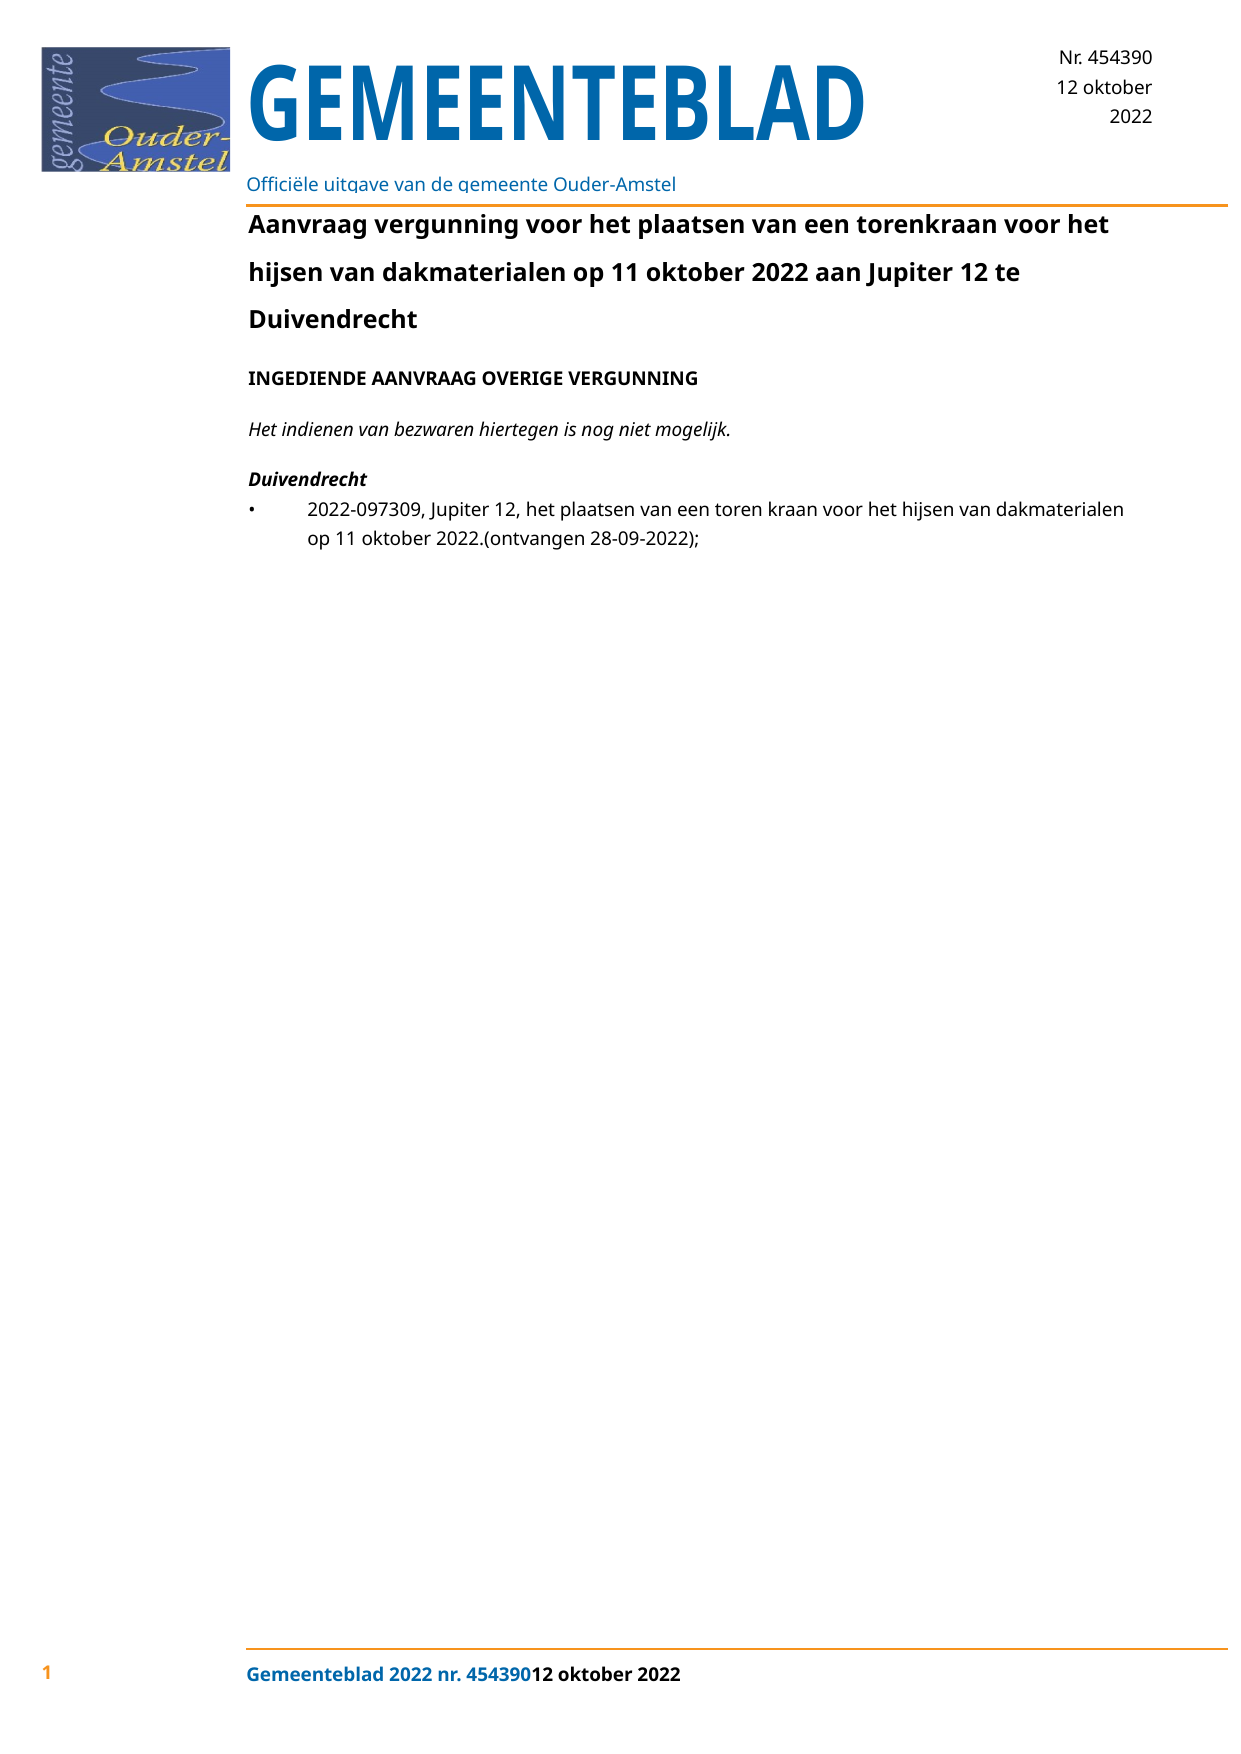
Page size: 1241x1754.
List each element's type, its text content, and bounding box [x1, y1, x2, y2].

text Aanvraag vergunning voor het plaatsen van een torenkraan voor het hijsen van dakmaterialen op 11 oktober 2022 aan Jupiter 12 te Duivendrecht [248, 207, 1152, 336]
text Het indienen van bezwaren hiertegen is nog niet mogelijk. [248, 416, 1152, 442]
text Duivendrecht [248, 466, 1152, 492]
list 2022-097309, Jupiter 12, het plaatsen van een toren kraan voor het hijsen van dakmaterialen op 11 oktober 2022.(ontvangen 28-09-2022); [248, 496, 1152, 551]
text INGEDIENDE AANVRAAG OVERIGE VERGUNNING [248, 366, 1152, 391]
picture [41, 47, 231, 172]
